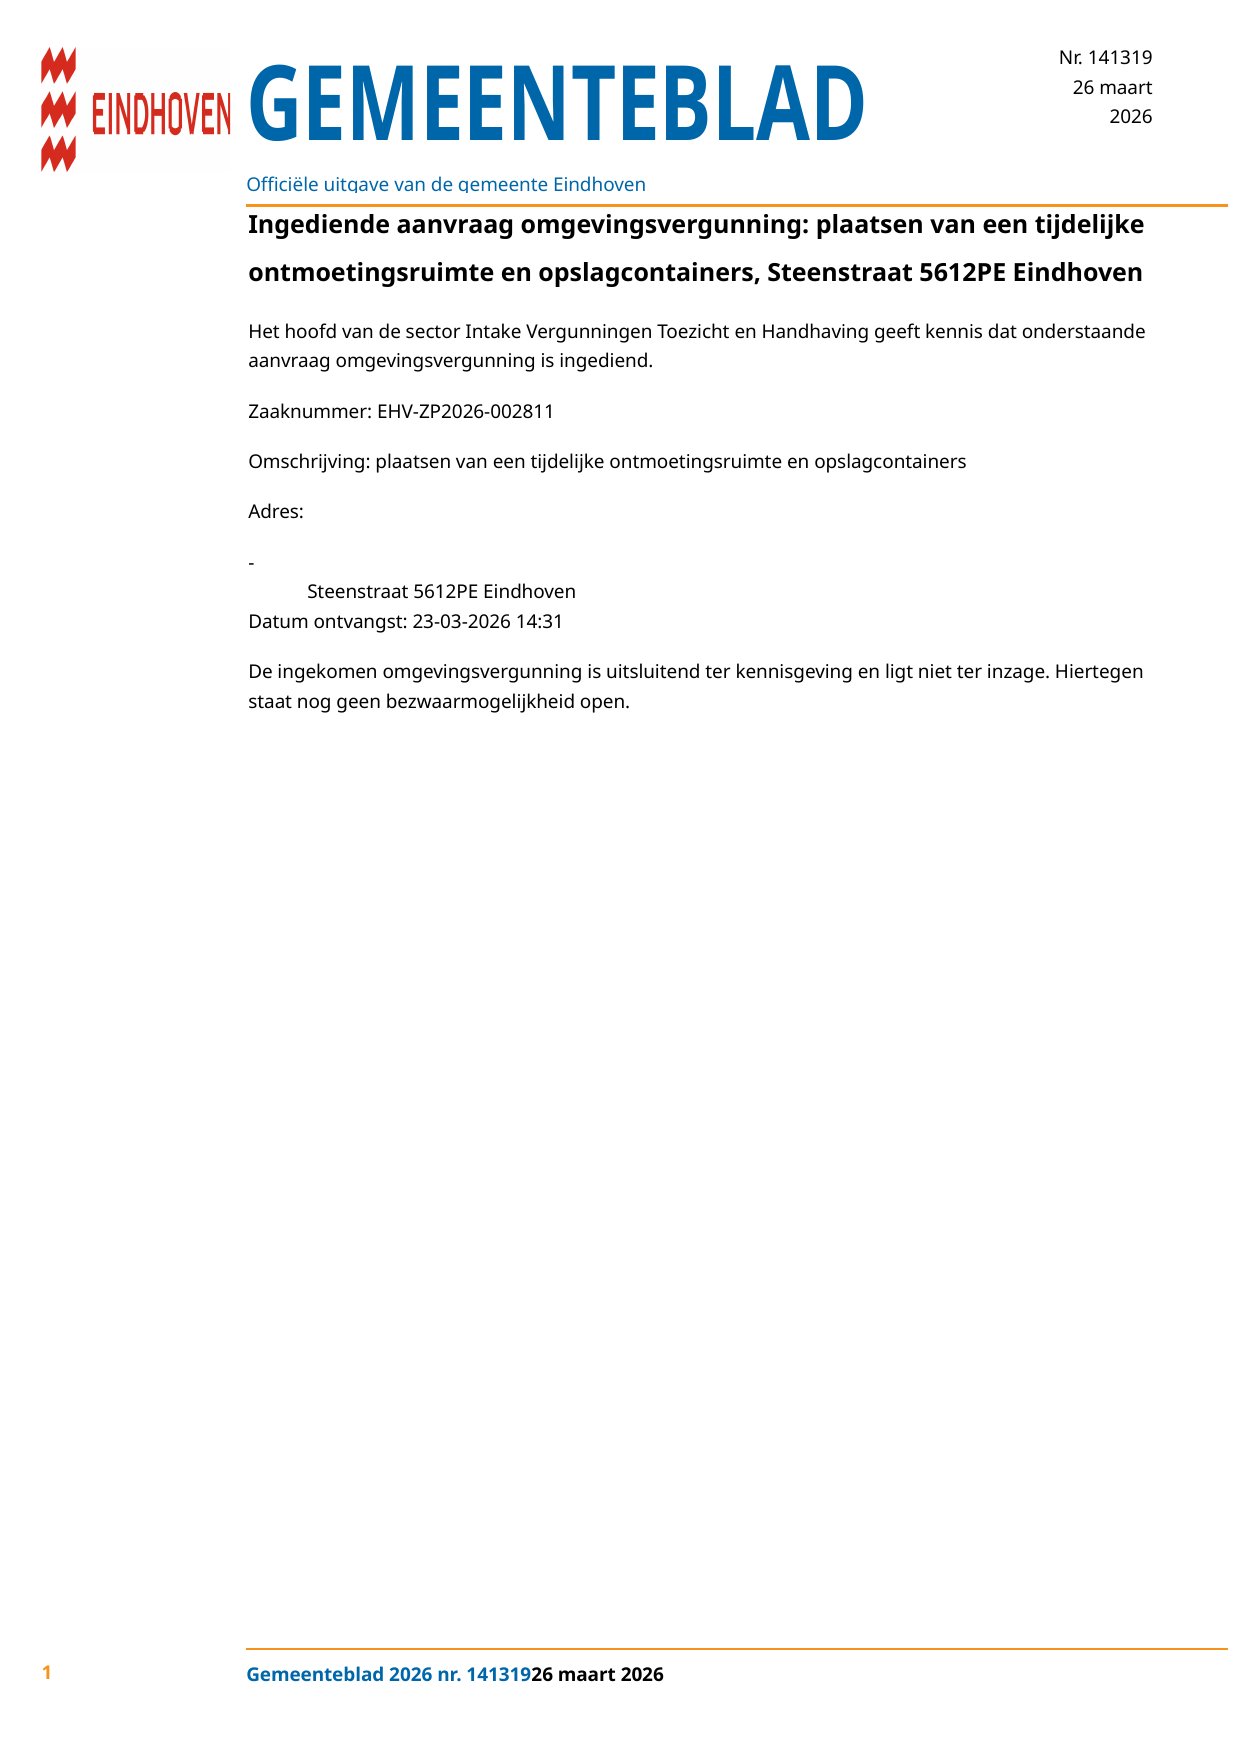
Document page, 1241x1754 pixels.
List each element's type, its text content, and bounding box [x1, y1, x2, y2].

text Zaaknummer: EHV-ZP2026-002811 [248, 398, 1152, 424]
text Ingediende aanvraag omgevingsvergunning: plaatsen van een tijdelijke ontmoetingsruimte en opslagcontainers, Steenstraat 5612PE Eindhoven [248, 207, 1152, 288]
list Steenstraat 5612PE Eindhoven [248, 579, 1152, 604]
text De ingekomen omgevingsvergunning is uitsluitend ter kennisgeving en ligt niet ter inzage. Hiertegen staat nog geen bezwaarmogelijkheid open. [248, 659, 1152, 714]
text Adres: [248, 499, 1152, 524]
text Omschrijving: plaatsen van een tijdelijke ontmoetingsruimte en opslagcontainers [248, 448, 1152, 474]
text Datum ontvangst: 23-03-2026 14:31 [248, 608, 1152, 634]
picture [41, 47, 231, 172]
text Het hoofd van de sector Intake Vergunningen Toezicht en Handhaving geeft kennis dat onderstaande aanvraag omgevingsvergunning is ingediend. [248, 318, 1152, 373]
